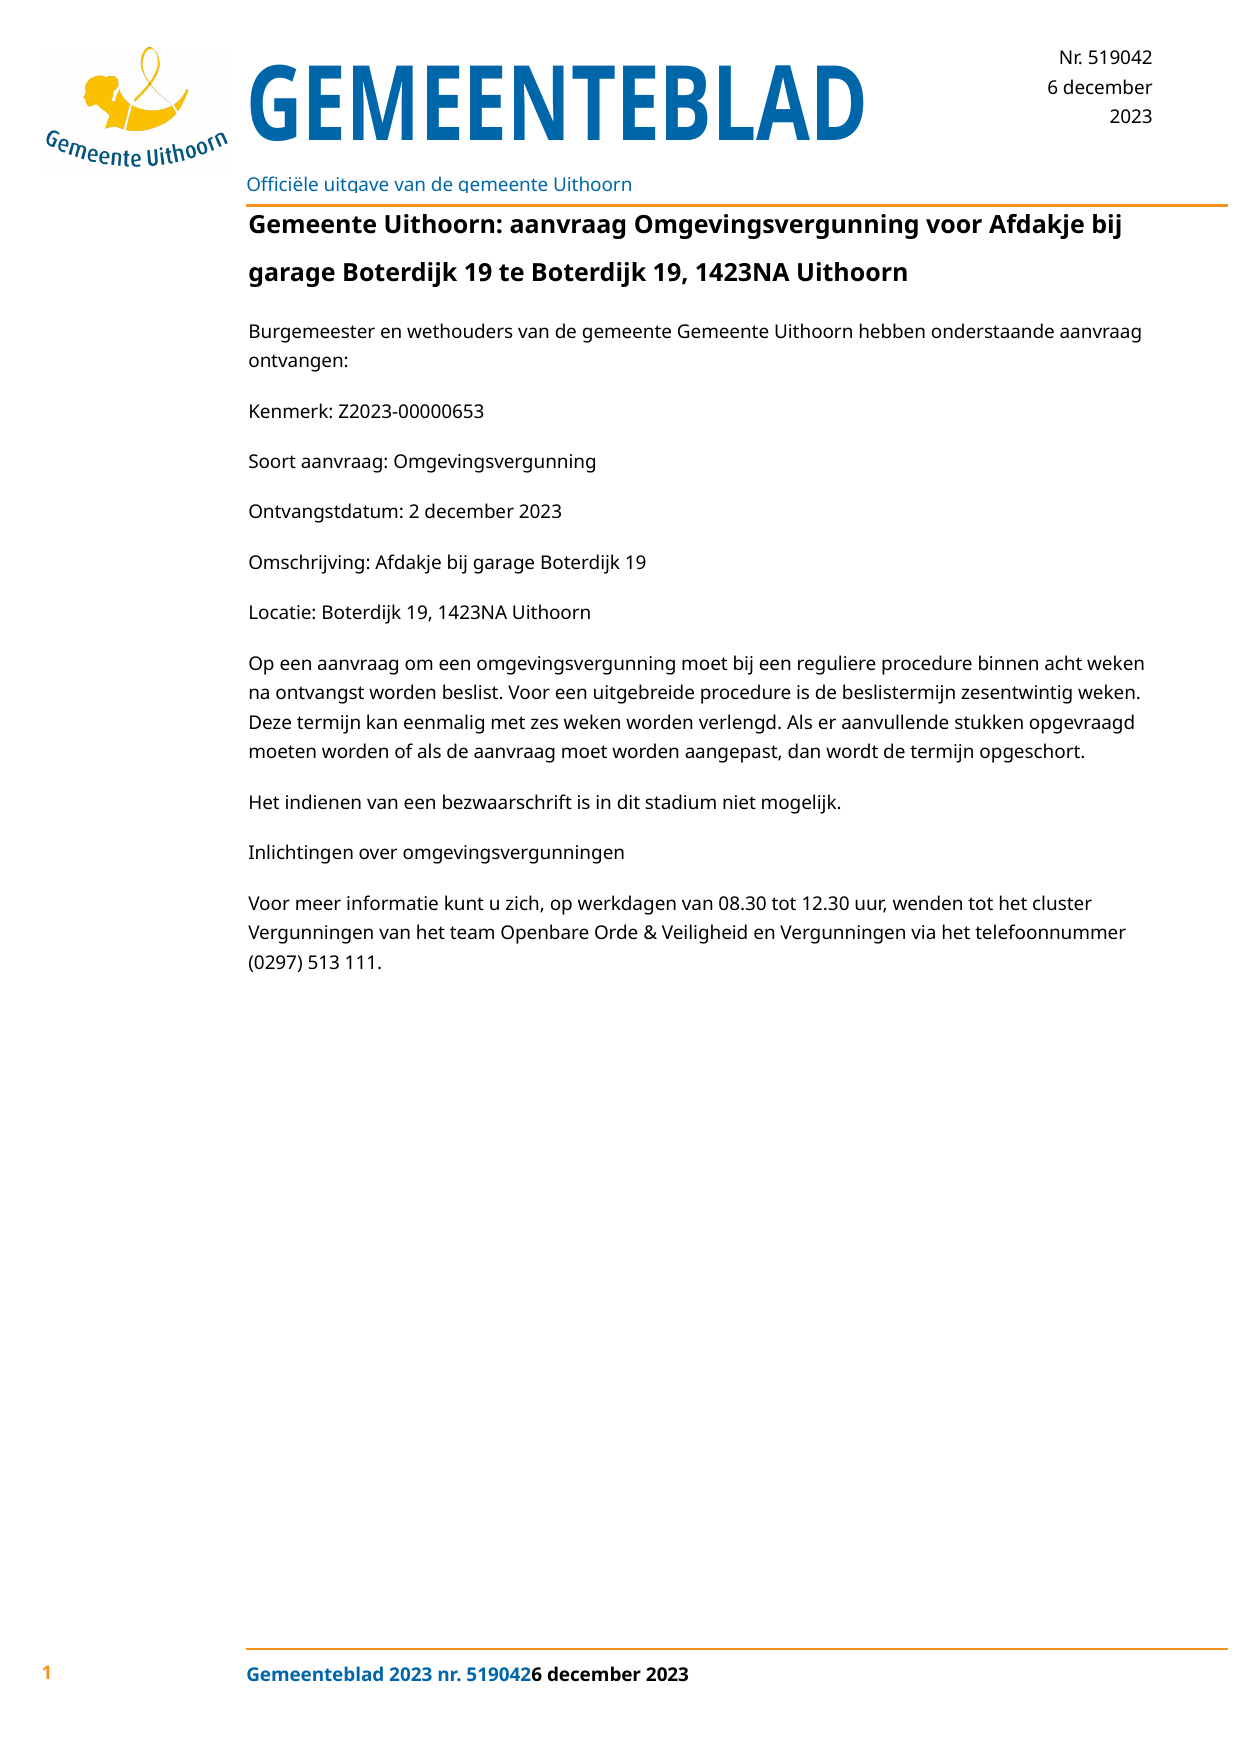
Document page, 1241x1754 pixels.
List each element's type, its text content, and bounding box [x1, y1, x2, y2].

text Het indienen van een bezwaarschrift is in dit stadium niet mogelijk. [248, 789, 1152, 815]
text Ontvangstdatum: 2 december 2023 [248, 499, 1152, 524]
text Kenmerk: Z2023-00000653 [248, 398, 1152, 424]
text Omschrijving: Afdakje bij garage Boterdijk 19 [248, 549, 1152, 575]
text Soort aanvraag: Omgevingsvergunning [248, 448, 1152, 474]
text Voor meer informatie kunt u zich, op werkdagen van 08.30 tot 12.30 uur, wenden tot het cluster Vergunningen van het team Openbare Orde & Veiligheid en Vergunningen via het telefoonnummer (0297) 513 111. [248, 890, 1152, 975]
text Op een aanvraag om een omgevingsvergunning moet bij een reguliere procedure binnen acht weken na ontvangst worden beslist. Voor een uitgebreide procedure is de beslistermijn zesentwintig weken. Deze termijn kan eenmalig met zes weken worden verlengd. Als er aanvullende stukken opgevraagd moeten worden of als de aanvraag moet worden aangepast, dan wordt de termijn opgeschort. [248, 650, 1152, 764]
text Inlichtingen over omgevingsvergunningen [248, 839, 1152, 865]
text Burgemeester en wethouders van de gemeente Gemeente Uithoorn hebben onderstaande aanvraag ontvangen: [248, 318, 1152, 373]
picture [41, 47, 231, 172]
text Gemeente Uithoorn: aanvraag Omgevingsvergunning voor Afdakje bij garage Boterdijk 19 te Boterdijk 19, 1423NA Uithoorn [248, 207, 1152, 288]
text Locatie: Boterdijk 19, 1423NA Uithoorn [248, 599, 1152, 625]
